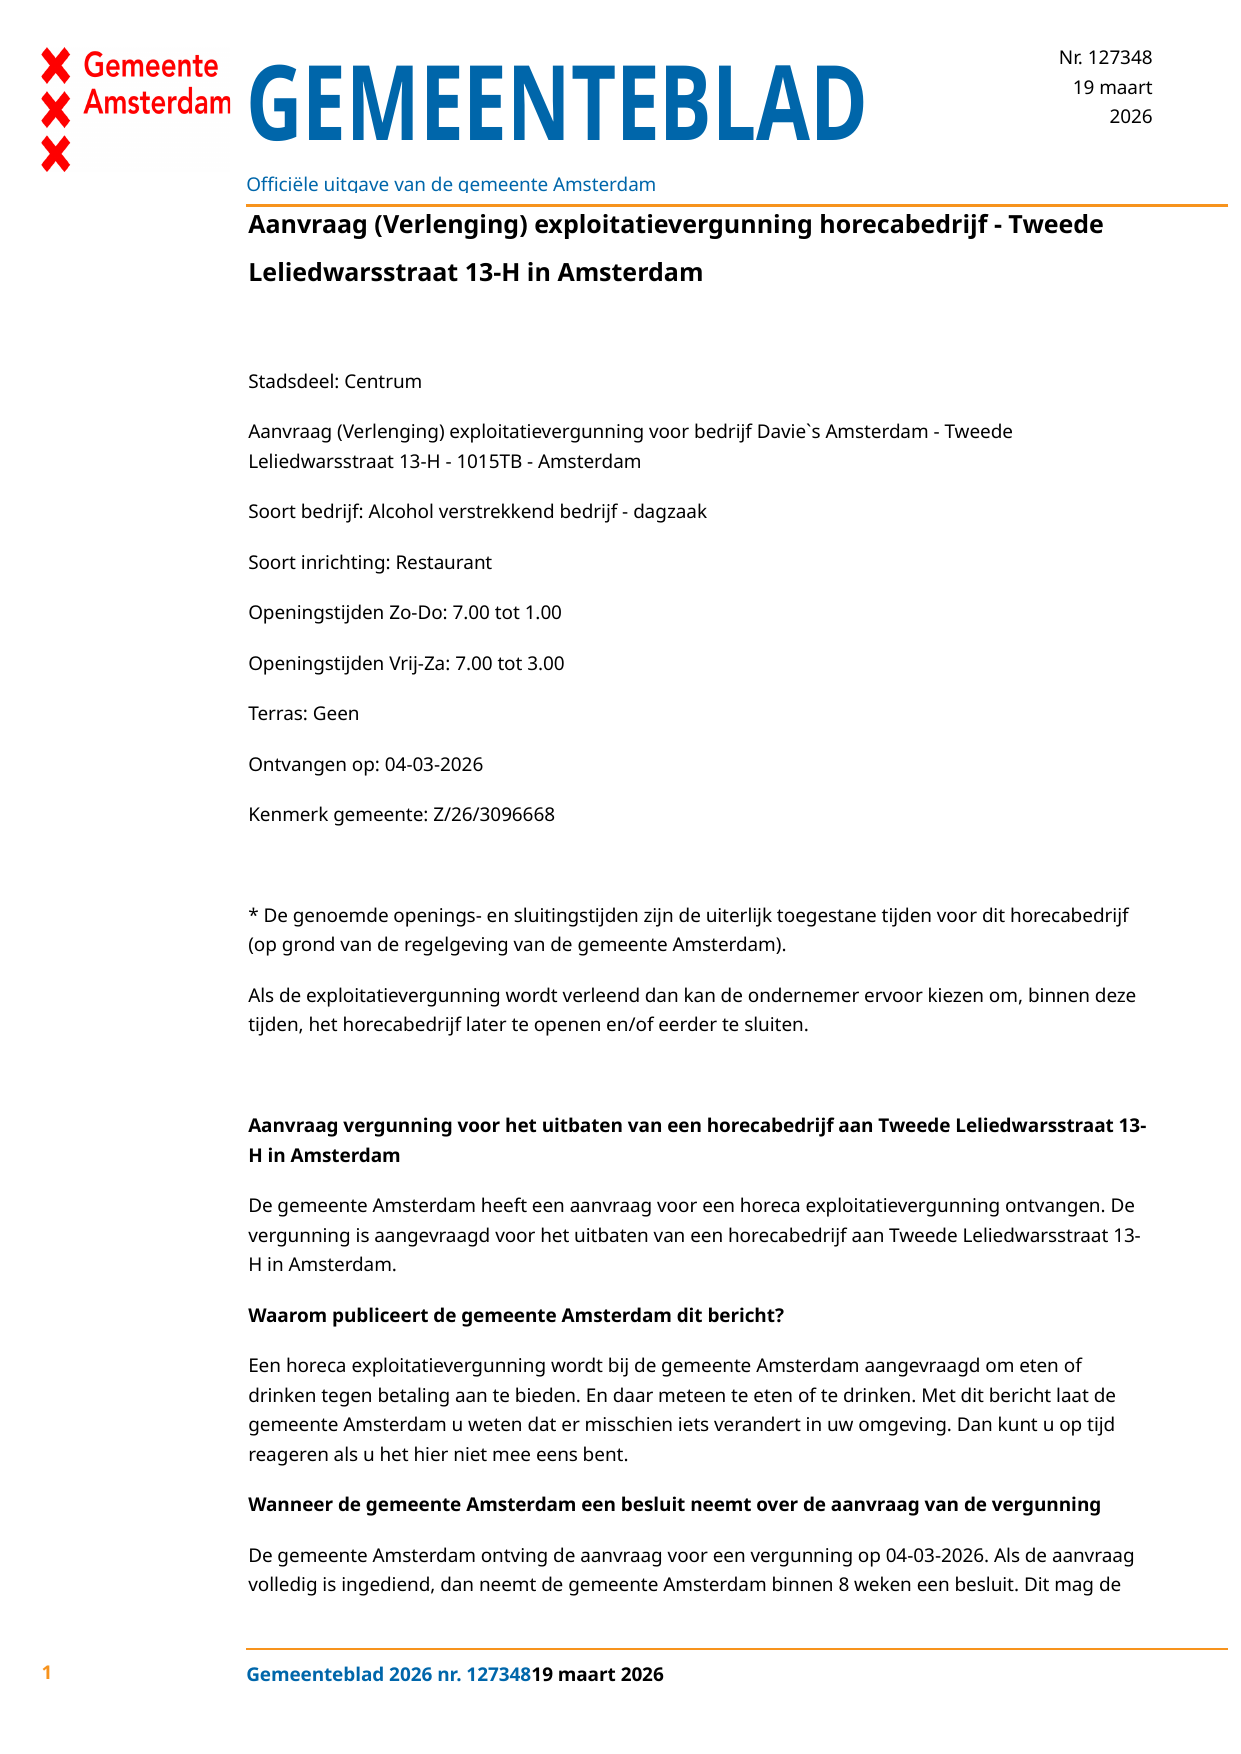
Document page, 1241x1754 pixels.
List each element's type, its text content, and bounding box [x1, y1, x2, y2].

text Kenmerk gemeente: Z/26/3096668 [248, 801, 1152, 827]
text * De genoemde openings- en sluitingstijden zijn de uiterlijk toegestane tijden voor dit horecabedrijf (op grond van de regelgeving van de gemeente Amsterdam). [248, 902, 1152, 957]
text Ontvangen op: 04-03-2026 [248, 751, 1152, 777]
text Stadsdeel: Centrum [248, 368, 1152, 394]
text De gemeente Amsterdam ontving de aanvraag voor een vergunning op 04-03-2026. Als de aanvraag volledig is ingediend, dan neemt de gemeente Amsterdam binnen 8 weken een besluit. Dit mag de [248, 1542, 1152, 1597]
text Openingstijden Vrij-Za: 7.00 tot 3.00 [248, 650, 1152, 676]
text Soort inrichting: Restaurant [248, 549, 1152, 575]
text Waarom publiceert de gemeente Amsterdam dit bericht? [248, 1302, 1152, 1328]
text Aanvraag (Verlenging) exploitatievergunning horecabedrijf - Tweede Leliedwarsstraat 13-H in Amsterdam [248, 207, 1152, 288]
text Soort bedrijf: Alcohol verstrekkend bedrijf - dagzaak [248, 499, 1152, 524]
text Aanvraag (Verlenging) exploitatievergunning voor bedrijf Davie`s Amsterdam - Tweede Leliedwarsstraat 13-H - 1015TB - Amsterdam [248, 419, 1152, 474]
picture [41, 47, 231, 172]
text Een horeca exploitatievergunning wordt bij de gemeente Amsterdam aangevraagd om eten of drinken tegen betaling aan te bieden. En daar meteen te eten of te drinken. Met dit bericht laat de gemeente Amsterdam u weten dat er misschien iets verandert in uw omgeving. Dan kunt u op tijd reageren als u het hier niet mee eens bent. [248, 1352, 1152, 1467]
text Wanneer de gemeente Amsterdam een besluit neemt over de aanvraag van de vergunning [248, 1492, 1152, 1517]
text De gemeente Amsterdam heeft een aanvraag voor een horeca exploitatievergunning ontvangen. De vergunning is aangevraagd voor het uitbaten van een horecabedrijf aan Tweede Leliedwarsstraat 13-H in Amsterdam. [248, 1192, 1152, 1277]
text Terras: Geen [248, 700, 1152, 726]
text Aanvraag vergunning voor het uitbaten van een horecabedrijf aan Tweede Leliedwarsstraat 13-H in Amsterdam [248, 1112, 1152, 1168]
text Als de exploitatievergunning wordt verleend dan kan de ondernemer ervoor kiezen om, binnen deze tijden, het horecabedrijf later te openen en/of eerder te sluiten. [248, 982, 1152, 1037]
text Openingstijden Zo-Do: 7.00 tot 1.00 [248, 599, 1152, 625]
